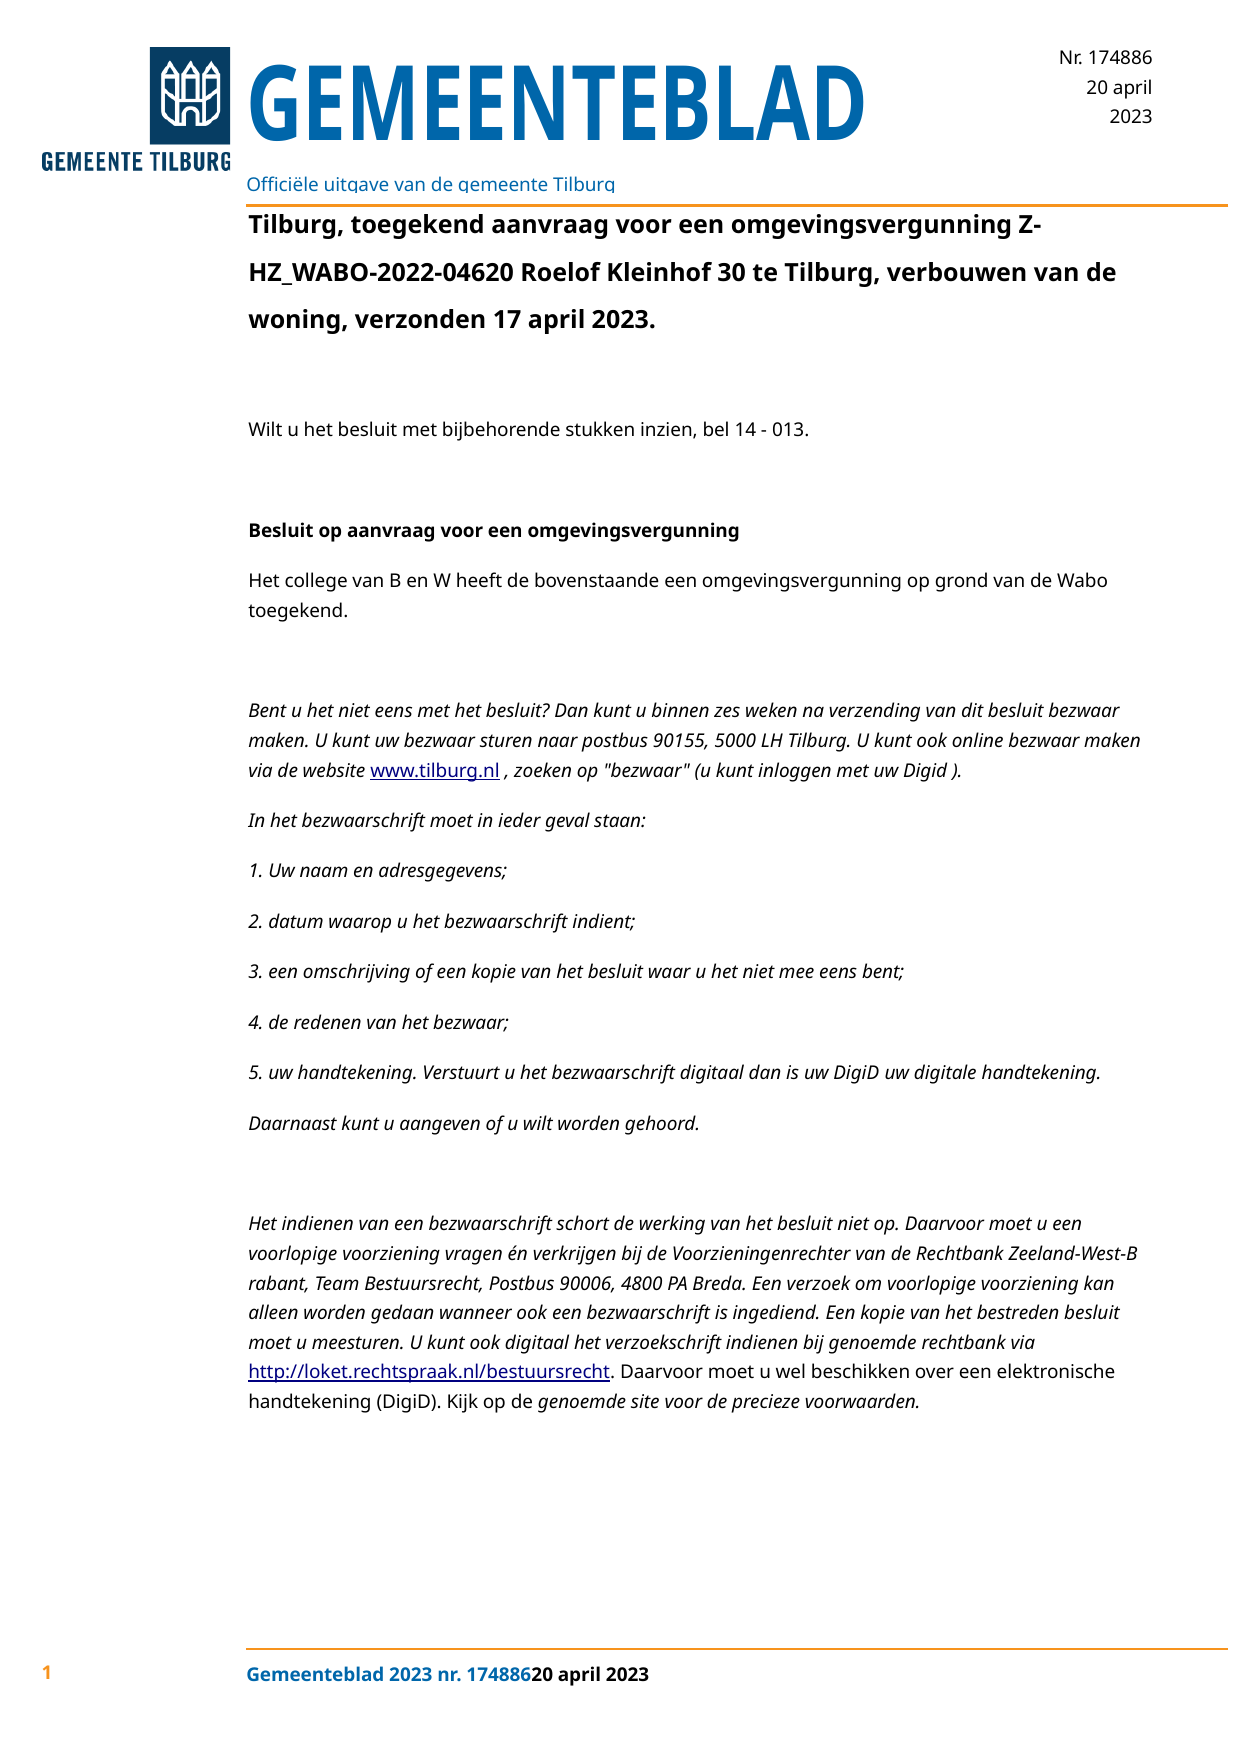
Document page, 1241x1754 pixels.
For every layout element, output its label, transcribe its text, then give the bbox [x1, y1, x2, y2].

text Tilburg, toegekend aanvraag voor een omgevingsvergunning Z-HZ_WABO-2022-04620 Roelof Kleinhof 30 te Tilburg, verbouwen van de woning, verzonden 17 april 2023. [248, 207, 1152, 336]
text In het bezwaarschrift moet in ieder geval staan: [248, 807, 1152, 833]
text 3. een omschrijving of een kopie van het besluit waar u het niet mee eens bent; [248, 958, 1152, 984]
text 1. Uw naam en adresgegevens; [248, 858, 1152, 883]
text Besluit op aanvraag voor een omgevingsvergunning [248, 517, 1152, 542]
text Het indienen van een bezwaarschrift schort de werking van het besluit niet op. Daarvoor moet u een voorlopige voorziening vragen én verkrijgen bij de Voorzieningenrechter van de Rechtbank Zeeland-West-B rabant, Team Bestuursrecht, Postbus 90006, 4800 PA Breda. Een verzoek om voorlopige voorziening kan alleen worden gedaan wanneer ook een bezwaarschrift is ingediend. Een kopie van het bestreden besluit moet u meesturen. U kunt ook digitaal het verzoekschrift indienen bij genoemde rechtbank via http://loket.rechtspraak.nl/bestuursrecht. Daarvoor moet u wel beschikken over een elektronische handtekening (DigiD). Kijk op de genoemde site voor de precieze voorwaarden. [248, 1211, 1152, 1414]
text Wilt u het besluit met bijbehorende stukken inzien, bel 14 - 013. [248, 416, 1152, 442]
text Daarnaast kunt u aangeven of u wilt worden gehoord. [248, 1110, 1152, 1135]
text Bent u het niet eens met het besluit? Dan kunt u binnen zes weken na verzending van dit besluit bezwaar maken. U kunt uw bezwaar sturen naar postbus 90155, 5000 LH Tilburg. U kunt ook online bezwaar maken via de website www.tilburg.nl , zoeken op "bezwaar" (u kunt inloggen met uw Digid ). [248, 698, 1152, 782]
text 4. de redenen van het bezwaar; [248, 1009, 1152, 1034]
text 5. uw handtekening. Verstuurt u het bezwaarschrift digitaal dan is uw DigiD uw digitale handtekening. [248, 1059, 1152, 1085]
text 2. datum waarop u het bezwaarschrift indient; [248, 908, 1152, 934]
text Het college van B en W heeft de bovenstaande een omgevingsvergunning op grond van de Wabo toegekend. [248, 567, 1152, 622]
picture [41, 47, 231, 172]
